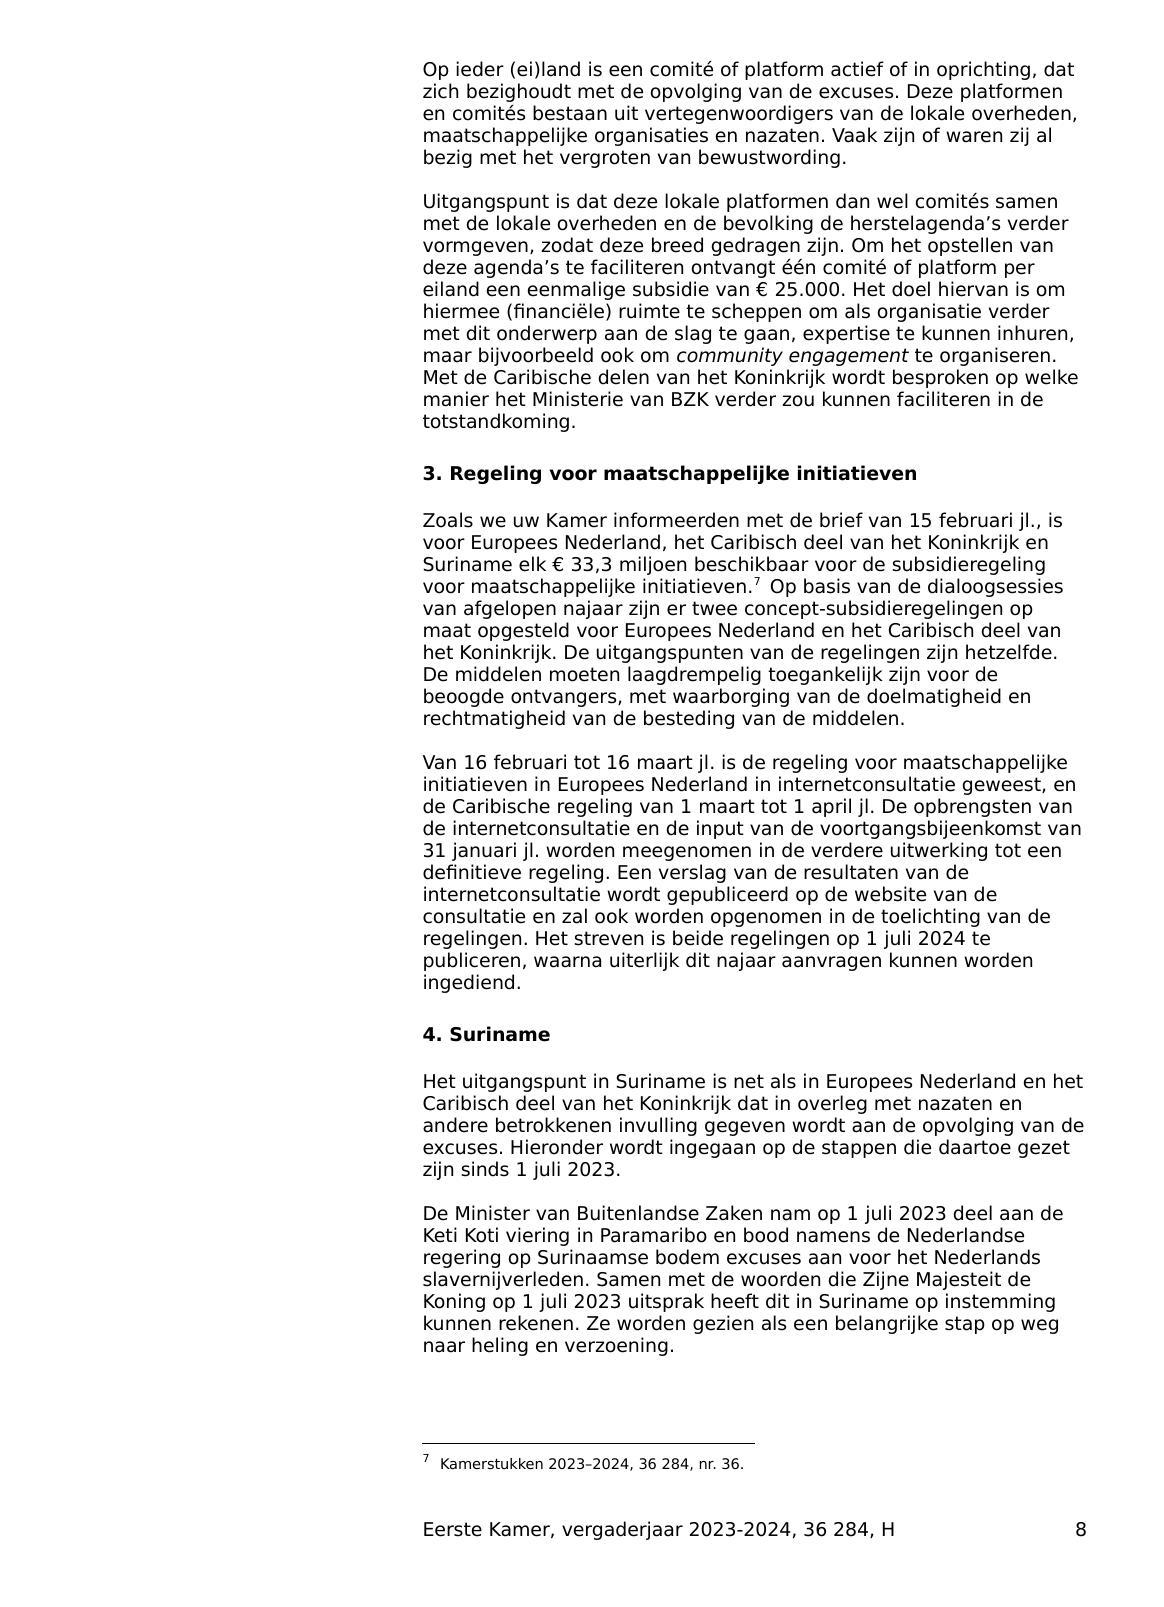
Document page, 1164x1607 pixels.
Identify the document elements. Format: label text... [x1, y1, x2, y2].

text Van 16 februari tot 16 maart jl. is de regeling voor maatschappelijke initiatieven in Europees Nederland in internetconsultatie geweest, en de Caribische regeling van 1 maart tot 1 april jl. De opbrengsten van de internetconsultatie en de input van de voortgangsbijeenkomst van 31 januari jl. worden meegenomen in de verdere uitwerking tot een definitieve regeling. Een verslag van de resultaten van de internetconsultatie wordt gepubliceerd op de website van de consultatie en zal ook worden opgenomen in de toelichting van de regelingen. Het streven is beide regelingen op 1 juli 2024 te publiceren, waarna uiterlijk dit najaar aanvragen kunnen worden ingediend. [422, 752, 1087, 994]
subtitle 3. Regeling voor maatschappelijke initiatieven [422, 463, 1087, 485]
text Uitgangspunt is dat deze lokale platformen dan wel comités samen met de lokale overheden en de bevolking de herstelagenda’s verder vormgeven, zodat deze breed gedragen zijn. Om het opstellen van deze agenda’s te faciliteren ontvangt één comité of platform per eiland een eenmalige subsidie van € 25.000. Het doel hiervan is om hiermee (financiële) ruimte te scheppen om als organisatie verder met dit onderwerp aan de slag te gaan, expertise te kunnen inhuren, maar bijvoorbeeld ook om community engagement te organiseren. Met de Caribische delen van het Koninkrijk wordt besproken op welke manier het Ministerie van BZK verder zou kunnen faciliteren in de totstandkoming. [422, 191, 1087, 433]
text Zoals we uw Kamer informeerden met de brief van 15 februari jl., is voor Europees Nederland, het Caribisch deel van het Koninkrijk en Suriname elk € 33,3 miljoen beschikbaar voor de subsidieregeling voor maatschappelijke initiatieven. Op basis van de dialoogsessies van afgelopen najaar zijn er twee concept-subsidieregelingen op maat opgesteld voor Europees Nederland en het Caribisch deel van het Koninkrijk. De uitgangspunten van de regelingen zijn hetzelfde. De middelen moeten laagdrempelig toegankelijk zijn voor de beoogde ontvangers, met waarborging van de doelmatigheid en rechtmatigheid van de besteding van de middelen. [422, 510, 1087, 730]
text Op ieder (ei)land is een comité of platform actief of in oprichting, dat zich bezighoudt met de opvolging van de excuses. Deze platformen en comités bestaan uit vertegenwoordigers van de lokale overheden, maatschappelijke organisaties en nazaten. Vaak zijn of waren zij al bezig met het vergroten van bewustwording. [422, 59, 1087, 169]
subtitle 4. Suriname [422, 1024, 1087, 1046]
text Kamerstukken 2023–2024, 36 284, nr. 36. [422, 1452, 1087, 1474]
text Het uitgangspunt in Suriname is net als in Europees Nederland en het Caribisch deel van het Koninkrijk dat in overleg met nazaten en andere betrokkenen invulling gegeven wordt aan de opvolging van de excuses. Hieronder wordt ingegaan op de stappen die daartoe gezet zijn sinds 1 juli 2023. [422, 1071, 1087, 1181]
text De Minister van Buitenlandse Zaken nam op 1 juli 2023 deel aan de Keti Koti viering in Paramaribo en bood namens de Nederlandse regering op Surinaamse bodem excuses aan voor het Nederlands slavernijverleden. Samen met de woorden die Zijne Majesteit de Koning op 1 juli 2023 uitsprak heeft dit in Suriname op instemming kunnen rekenen. Ze worden gezien als een belangrijke stap op weg naar heling en verzoening. [422, 1203, 1087, 1357]
